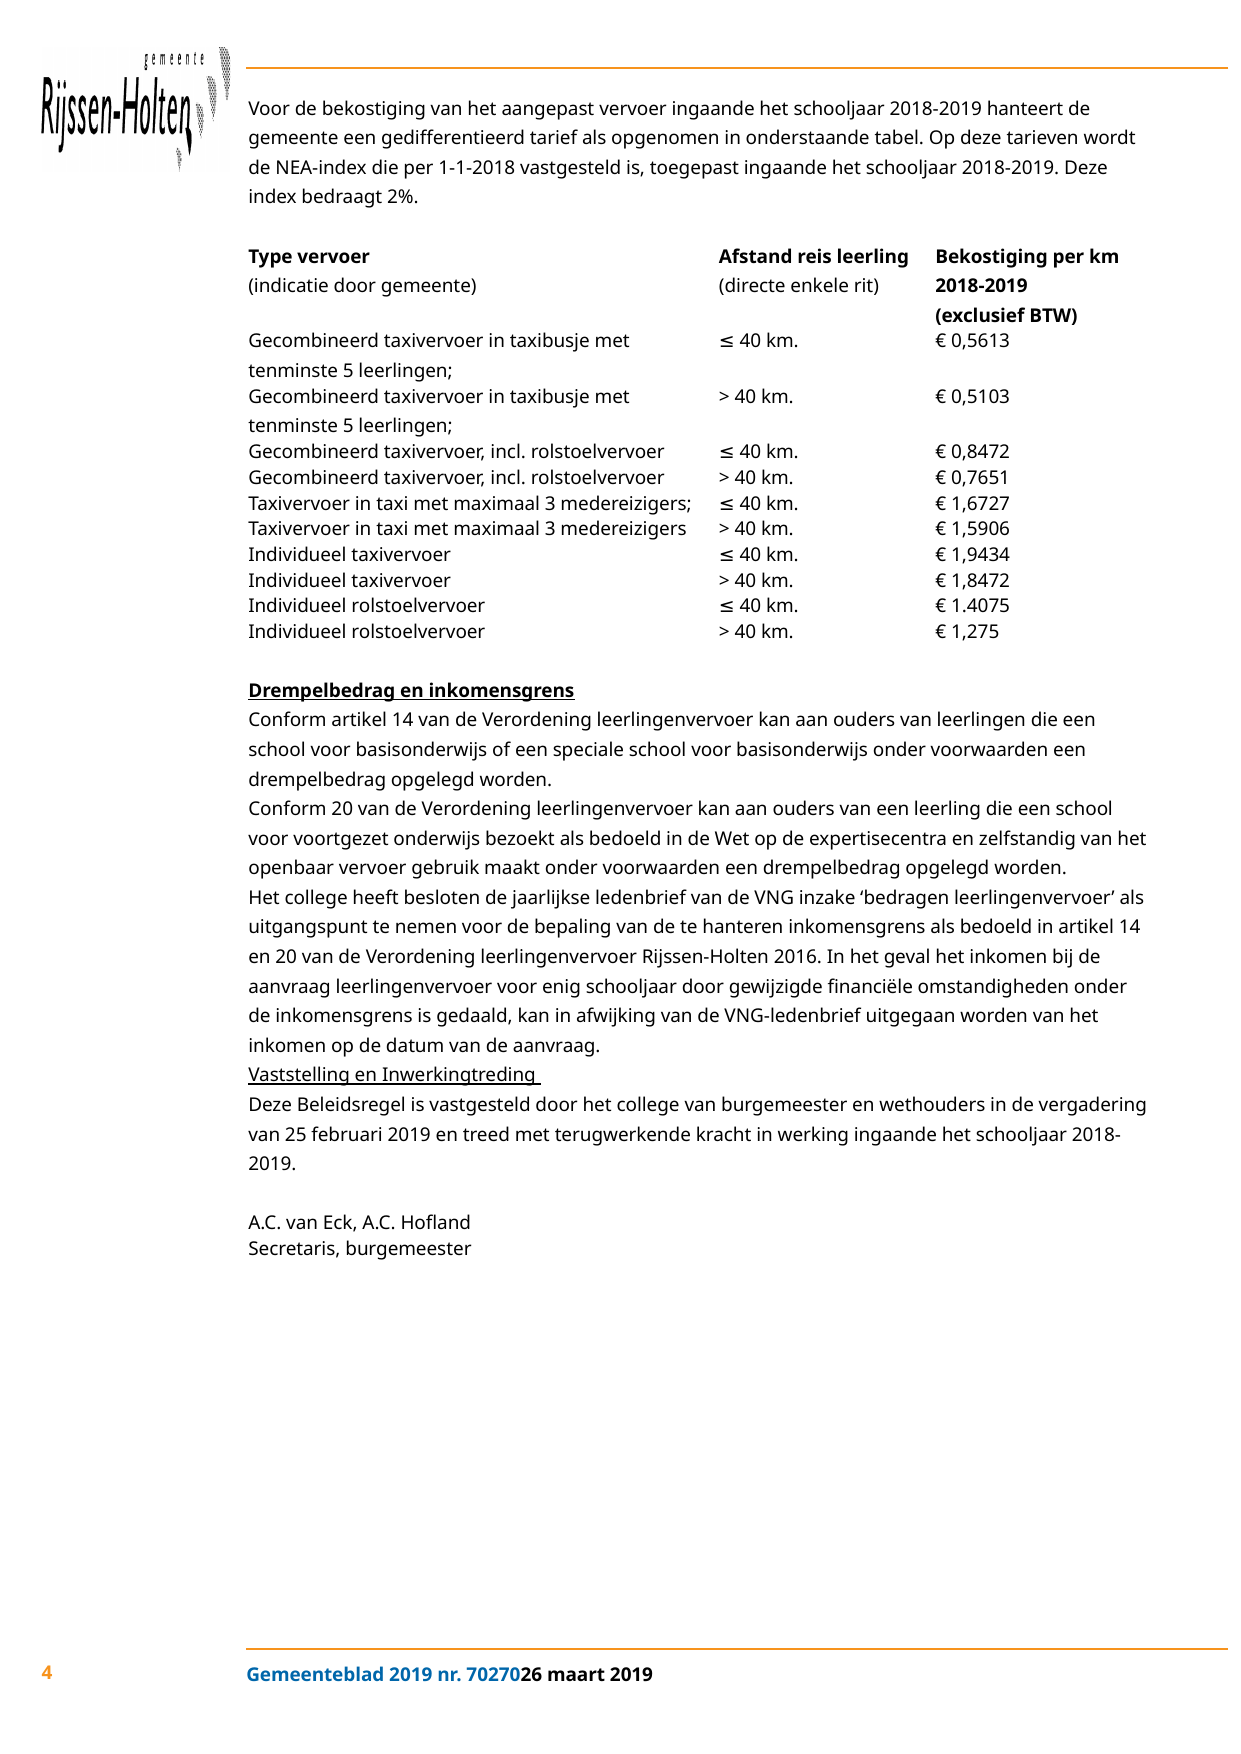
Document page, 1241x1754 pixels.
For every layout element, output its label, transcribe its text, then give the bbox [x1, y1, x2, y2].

table_cell Gecombineerd taxivervoer in taxibusje met tenminste 5 leerlingen; [248, 328, 719, 383]
table_cell € 0,7651 [935, 464, 1152, 490]
text Conform artikel 14 van de Verordening leerlingenvervoer kan aan ouders van leerlingen die een school voor basisonderwijs of een speciale school voor basisonderwijs onder voorwaarden een drempelbedrag opgelegd worden. [248, 707, 1152, 791]
table_cell Taxivervoer in taxi met maximaal 3 medereizigers; [248, 490, 719, 516]
text Drempelbedrag en inkomensgrens [248, 677, 1152, 703]
table_cell Individueel taxivervoer [248, 541, 719, 567]
table_cell ≤ 40 km. [719, 490, 935, 516]
table_cell > 40 km. [719, 619, 935, 644]
table_cell ≤ 40 km. [719, 438, 935, 464]
table_header Afstand reis leerling (directe enkele rit) [719, 243, 935, 328]
table_cell Taxivervoer in taxi met maximaal 3 medereizigers [248, 516, 719, 541]
table_header Type vervoer (indicatie door gemeente) [248, 243, 719, 328]
table_cell Individueel taxivervoer [248, 567, 719, 593]
table_cell € 1,9434 [935, 541, 1152, 567]
text Deze Beleidsregel is vastgesteld door het college van burgemeester en wethouders in de vergadering [248, 1091, 1152, 1117]
text van 25 februari 2019 en treed met terugwerkende kracht in werking ingaande het schooljaar 2018-2019. [248, 1121, 1152, 1176]
table_cell ≤ 40 km. [719, 328, 935, 383]
text Conform 20 van de Verordening leerlingenvervoer kan aan ouders van een leerling die een school voor voortgezet onderwijs bezoekt als bedoeld in de Wet op de expertisecentra en zelfstandig van het openbaar vervoer gebruik maakt onder voorwaarden een drempelbedrag opgelegd worden. [248, 795, 1152, 880]
picture [41, 47, 231, 172]
text Vaststelling en Inwerkingtreding [248, 1062, 1152, 1087]
table_cell > 40 km. [719, 383, 935, 438]
table_cell Gecombineerd taxivervoer, incl. rolstoelvervoer [248, 438, 719, 464]
table_cell Gecombineerd taxivervoer, incl. rolstoelvervoer [248, 464, 719, 490]
table_cell Individueel rolstoelvervoer [248, 593, 719, 618]
text Het college heeft besloten de jaarlijkse ledenbrief van de VNG inzake ‘bedragen leerlingenvervoer’ als uitgangspunt te nemen voor de bepaling van de te hanteren inkomensgrens als bedoeld in artikel 14 en 20 van de Verordening leerlingenvervoer Rijssen-Holten 2016. In het geval het inkomen bij de aanvraag leerlingenvervoer voor enig schooljaar door gewijzigde financiële omstandigheden onder de inkomensgrens is gedaald, kan in afwijking van de VNG-ledenbrief uitgegaan worden van het inkomen op de datum van de aanvraag. [248, 884, 1152, 1058]
table_cell € 0,5613 [935, 328, 1152, 383]
table_cell € 0,8472 [935, 438, 1152, 464]
text Voor de bekostiging van het aangepast vervoer ingaande het schooljaar 2018-2019 hanteert de gemeente een gedifferentieerd tarief als opgenomen in onderstaande tabel. Op deze tarieven wordt de NEA-index die per 1-1-2018 vastgesteld is, toegepast ingaande het schooljaar 2018-2019. Deze index bedraagt 2%. [248, 95, 1152, 209]
table_cell > 40 km. [719, 464, 935, 490]
table_cell € 1,8472 [935, 567, 1152, 593]
table_cell ≤ 40 km. [719, 593, 935, 618]
table_cell > 40 km. [719, 516, 935, 541]
text Secretaris, burgemeester [248, 1235, 1152, 1261]
text A.C. van Eck, A.C. Hofland [248, 1209, 1152, 1235]
table_cell ≤ 40 km. [719, 541, 935, 567]
table_header Bekostiging per km 2018-2019 (exclusief BTW) [935, 243, 1152, 328]
table_cell € 0,5103 [935, 383, 1152, 438]
table_cell Individueel rolstoelvervoer [248, 619, 719, 644]
table_cell € 1,5906 [935, 516, 1152, 541]
table_cell Gecombineerd taxivervoer in taxibusje met tenminste 5 leerlingen; [248, 383, 719, 438]
table_cell € 1,275 [935, 619, 1152, 644]
table_cell € 1,6727 [935, 490, 1152, 516]
table_cell € 1.4075 [935, 593, 1152, 618]
table_cell > 40 km. [719, 567, 935, 593]
